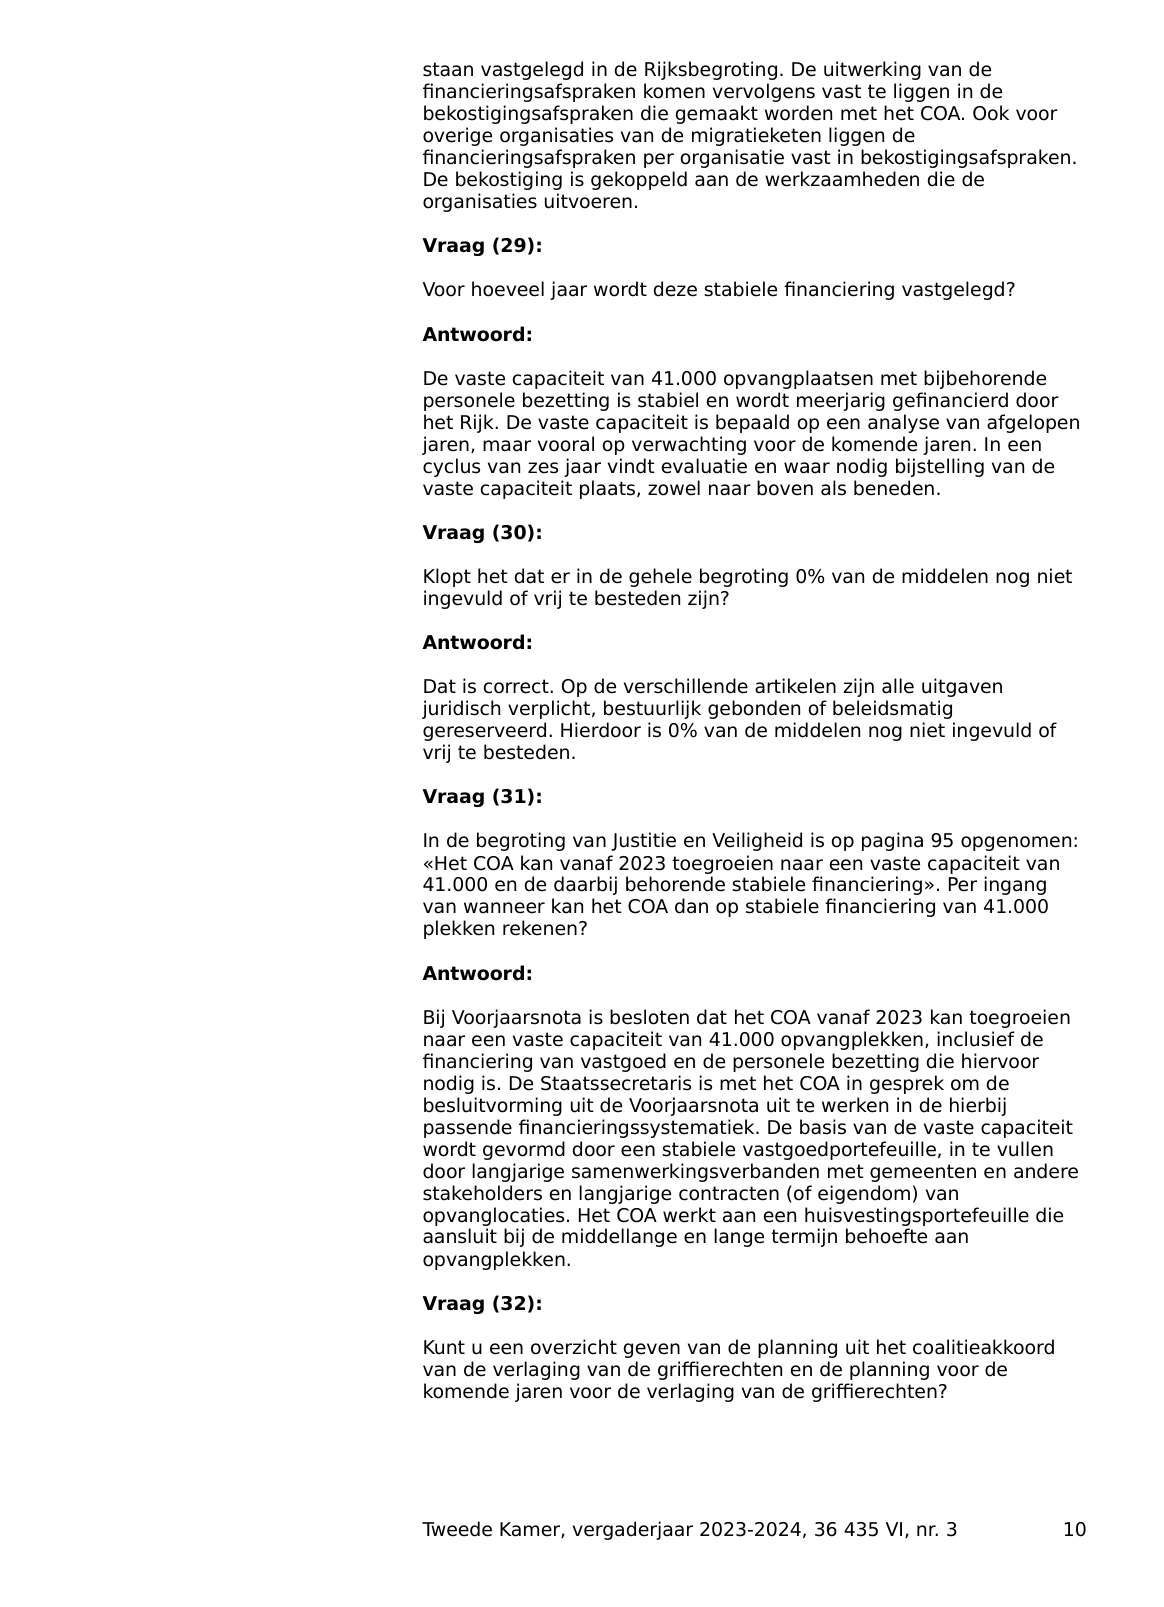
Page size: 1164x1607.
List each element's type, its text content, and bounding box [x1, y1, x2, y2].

subtitle Antwoord: [422, 632, 1087, 654]
text Kunt u een overzicht geven van de planning uit het coalitieakkoord van de verlaging van de griffierechten en de planning voor de komende jaren voor de verlaging van de griffierechten? [422, 1337, 1087, 1403]
text Voor hoeveel jaar wordt deze stabiele financiering vastgelegd? [422, 279, 1087, 301]
subtitle Antwoord: [422, 962, 1087, 984]
text Bij Voorjaarsnota is besloten dat het COA vanaf 2023 kan toegroeien naar een vaste capaciteit van 41.000 opvangplekken, inclusief de financiering van vastgoed en de personele bezetting die hiervoor nodig is. De Staatssecretaris is met het COA in gesprek om de besluitvorming uit de Voorjaarsnota uit te werken in de hierbij passende financieringssystematiek. De basis van de vaste capaciteit wordt gevormd door een stabiele vastgoedportefeuille, in te vullen door langjarige samenwerkingsverbanden met gemeenten en andere stakeholders en langjarige contracten (of eigendom) van opvanglocaties. Het COA werkt aan een huisvestingsportefeuille die aansluit bij de middellange en lange termijn behoefte aan opvangplekken. [422, 1007, 1087, 1270]
subtitle Vraag (31): [422, 786, 1087, 808]
text staan vastgelegd in de Rijksbegroting. De uitwerking van de financieringsafspraken komen vervolgens vast te liggen in de bekostigingsafspraken die gemaakt worden met het COA. Ook voor overige organisaties van de migratieketen liggen de financieringsafspraken per organisatie vast in bekostigingsafspraken. De bekostiging is gekoppeld aan de werkzaamheden die de organisaties uitvoeren. [422, 59, 1087, 213]
text Klopt het dat er in de gehele begroting 0% van de middelen nog niet ingevuld of vrij te besteden zijn? [422, 566, 1087, 610]
subtitle Vraag (32): [422, 1293, 1087, 1314]
text In de begroting van Justitie en Veiligheid is op pagina 95 opgenomen: «Het COA kan vanaf 2023 toegroeien naar een vaste capaciteit van 41.000 en de daarbij behorende stabiele financiering». Per ingang van wanneer kan het COA dan op stabiele financiering van 41.000 plekken rekenen? [422, 830, 1087, 940]
text Dat is correct. Op de verschillende artikelen zijn alle uitgaven juridisch verplicht, bestuurlijk gebonden of beleidsmatig gereserveerd. Hierdoor is 0% van de middelen nog niet ingevuld of vrij te besteden. [422, 676, 1087, 764]
subtitle Vraag (30): [422, 522, 1087, 544]
text De vaste capaciteit van 41.000 opvangplaatsen met bijbehorende personele bezetting is stabiel en wordt meerjarig gefinancierd door het Rijk. De vaste capaciteit is bepaald op een analyse van afgelopen jaren, maar vooral op verwachting voor de komende jaren. In een cyclus van zes jaar vindt evaluatie en waar nodig bijstelling van de vaste capaciteit plaats, zowel naar boven als beneden. [422, 368, 1087, 499]
subtitle Vraag (29): [422, 235, 1087, 257]
subtitle Antwoord: [422, 323, 1087, 345]
